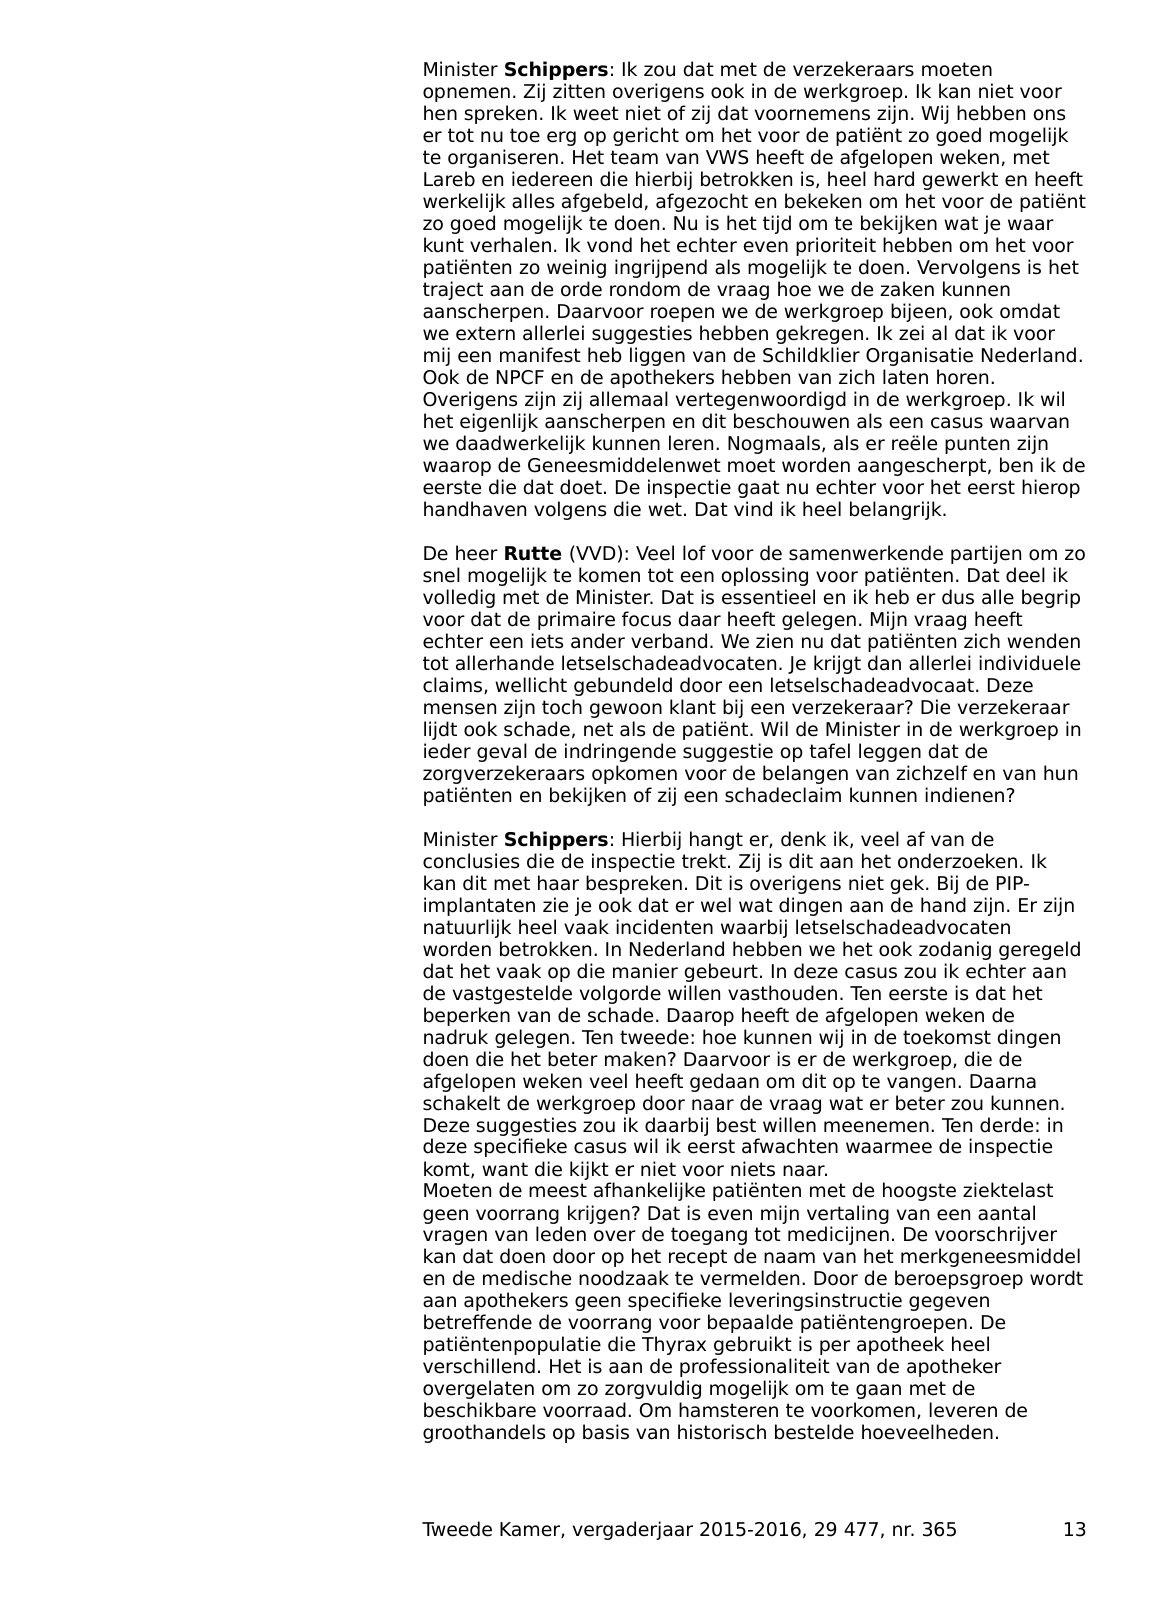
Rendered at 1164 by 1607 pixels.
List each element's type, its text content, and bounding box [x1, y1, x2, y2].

text De heer Rutte (VVD): Veel lof voor de samenwerkende partijen om zo snel mogelijk te komen tot een oplossing voor patiënten. Dat deel ik volledig met de Minister. Dat is essentieel en ik heb er dus alle begrip voor dat de primaire focus daar heeft gelegen. Mijn vraag heeft echter een iets ander verband. We zien nu dat patiënten zich wenden tot allerhande letselschadeadvocaten. Je krijgt dan allerlei individuele claims, wellicht gebundeld door een letselschadeadvocaat. Deze mensen zijn toch gewoon klant bij een verzekeraar? Die verzekeraar lijdt ook schade, net als de patiënt. Wil de Minister in de werkgroep in ieder geval de indringende suggestie op tafel leggen dat de zorgverzekeraars opkomen voor de belangen van zichzelf en van hun patiënten en bekijken of zij een schadeclaim kunnen indienen? [422, 543, 1087, 807]
text Minister Schippers: Hierbij hangt er, denk ik, veel af van de conclusies die de inspectie trekt. Zij is dit aan het onderzoeken. Ik kan dit met haar bespreken. Dit is overigens niet gek. Bij de PIP-implantaten zie je ook dat er wel wat dingen aan de hand zijn. Er zijn natuurlijk heel vaak incidenten waarbij letselschadeadvocaten worden betrokken. In Nederland hebben we het ook zodanig geregeld dat het vaak op die manier gebeurt. In deze casus zou ik echter aan de vastgestelde volgorde willen vasthouden. Ten eerste is dat het beperken van de schade. Daarop heeft de afgelopen weken de nadruk gelegen. Ten tweede: hoe kunnen wij in de toekomst dingen doen die het beter maken? Daarvoor is er de werkgroep, die de afgelopen weken veel heeft gedaan om dit op te vangen. Daarna schakelt de werkgroep door naar de vraag wat er beter zou kunnen. Deze suggesties zou ik daarbij best willen meenemen. Ten derde: in deze specifieke casus wil ik eerst afwachten waarmee de inspectie komt, want die kijkt er niet voor niets naar. [422, 829, 1087, 1180]
text Minister Schippers: Ik zou dat met de verzekeraars moeten opnemen. Zij zitten overigens ook in de werkgroep. Ik kan niet voor hen spreken. Ik weet niet of zij dat voornemens zijn. Wij hebben ons er tot nu toe erg op gericht om het voor de patiënt zo goed mogelijk te organiseren. Het team van VWS heeft de afgelopen weken, met Lareb en iedereen die hierbij betrokken is, heel hard gewerkt en heeft werkelijk alles afgebeld, afgezocht en bekeken om het voor de patiënt zo goed mogelijk te doen. Nu is het tijd om te bekijken wat je waar kunt verhalen. Ik vond het echter even prioriteit hebben om het voor patiënten zo weinig ingrijpend als mogelijk te doen. Vervolgens is het traject aan de orde rondom de vraag hoe we de zaken kunnen aanscherpen. Daarvoor roepen we de werkgroep bijeen, ook omdat we extern allerlei suggesties hebben gekregen. Ik zei al dat ik voor mij een manifest heb liggen van de Schildklier Organisatie Nederland. Ook de NPCF en de apothekers hebben van zich laten horen. Overigens zijn zij allemaal vertegenwoordigd in de werkgroep. Ik wil het eigenlijk aanscherpen en dit beschouwen als een casus waarvan we daadwerkelijk kunnen leren. Nogmaals, als er reële punten zijn waarop de Geneesmiddelenwet moet worden aangescherpt, ben ik de eerste die dat doet. De inspectie gaat nu echter voor het eerst hierop handhaven volgens die wet. Dat vind ik heel belangrijk. [422, 59, 1087, 521]
text Moeten de meest afhankelijke patiënten met de hoogste ziektelast geen voorrang krijgen? Dat is even mijn vertaling van een aantal vragen van leden over de toegang tot medicijnen. De voorschrijver kan dat doen door op het recept de naam van het merkgeneesmiddel en de medische noodzaak te vermelden. Door de beroepsgroep wordt aan apothekers geen specifieke leveringsinstructie gegeven betreffende de voorrang voor bepaalde patiëntengroepen. De patiëntenpopulatie die Thyrax gebruikt is per apotheek heel verschillend. Het is aan de professionaliteit van de apotheker overgelaten om zo zorgvuldig mogelijk om te gaan met de beschikbare voorraad. Om hamsteren te voorkomen, leveren de groothandels op basis van historisch bestelde hoeveelheden. [422, 1180, 1087, 1444]
